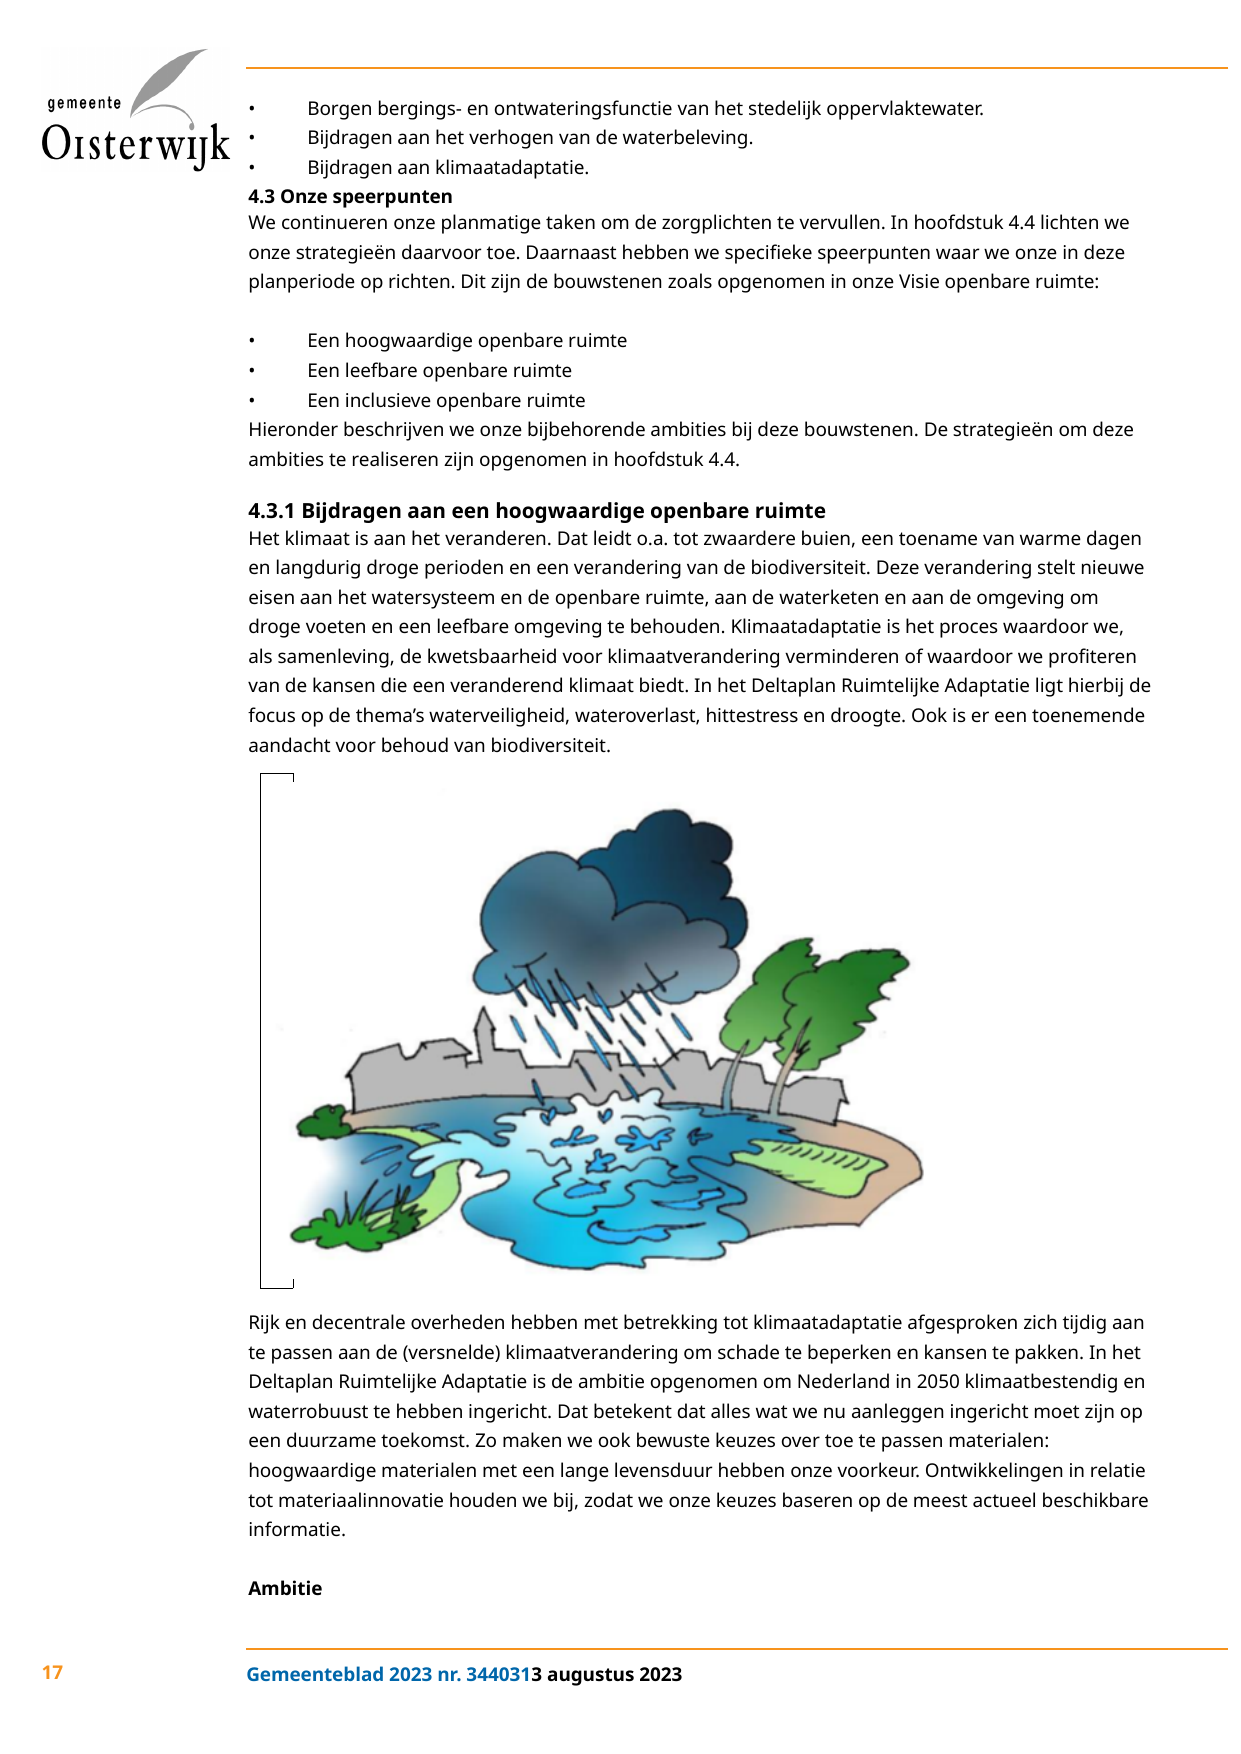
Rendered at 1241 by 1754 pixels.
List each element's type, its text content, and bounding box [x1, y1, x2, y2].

picture [268, 782, 977, 1279]
list Bijdragen aan klimaatadaptatie. [248, 154, 1152, 180]
list Een leefbare openbare ruimte [248, 357, 1152, 383]
text 4.3 Onze speerpunten [248, 183, 1152, 209]
list Bijdragen aan het verhogen van de waterbeleving. [248, 124, 1152, 150]
table_header Ambitie [248, 1576, 1152, 1601]
list Een inclusieve openbare ruimte [248, 387, 1152, 412]
list Borgen bergings- en ontwateringsfunctie van het stedelijk oppervlaktewater. [248, 95, 1152, 121]
text Rijk en decentrale overheden hebben met betrekking tot klimaatadaptatie afgesproken zich tijdig aan te passen aan de (versnelde) klimaatverandering om schade te beperken en kansen te pakken. In het Deltaplan Ruimtelijke Adaptatie is de ambitie opgenomen om Nederland in 2050 klimaatbestendig en waterrobuust te hebben ingericht. Dat betekent dat alles wat we nu aanleggen ingericht moet zijn op een duurzame toekomst. Zo maken we ook bewuste keuzes over toe te passen materialen: hoogwaardige materialen met een lange levensduur hebben onze voorkeur. Ontwikkelingen in relatie tot materiaalinnovatie houden we bij, zodat we onze keuzes baseren op de meest actueel beschikbare informatie. [248, 1309, 1152, 1542]
text Hieronder beschrijven we onze bijbehorende ambities bij deze bouwstenen. De strategieën om deze ambities te realiseren zijn opgenomen in hoofdstuk 4.4. [248, 416, 1152, 472]
picture [41, 47, 231, 172]
text We continueren onze planmatige taken om de zorgplichten te vervullen. In hoofdstuk 4.4 lichten we onze strategieën daarvoor toe. Daarnaast hebben we specifieke speerpunten waar we onze in deze planperiode op richten. Dit zijn de bouwstenen zoals opgenomen in onze Visie openbare ruimte: [248, 209, 1152, 294]
text Het klimaat is aan het veranderen. Dat leidt o.a. tot zwaardere buien, een toename van warme dagen en langdurig droge perioden en een verandering van de biodiversiteit. Deze verandering stelt nieuwe eisen aan het watersysteem en de openbare ruimte, aan de waterketen en aan de omgeving om droge voeten en een leefbare omgeving te behouden. Klimaatadaptatie is het proces waardoor we, als samenleving, de kwetsbaarheid voor klimaatverandering verminderen of waardoor we profiteren van de kansen die een veranderend klimaat biedt. In het Deltaplan Ruimtelijke Adaptatie ligt hierbij de focus op de thema’s waterveiligheid, wateroverlast, hittestress en droogte. Ook is er een toenemende aandacht voor behoud van biodiversiteit. [248, 525, 1152, 758]
list Een hoogwaardige openbare ruimte [248, 328, 1152, 353]
text 4.3.1 Bijdragen aan een hoogwaardige openbare ruimte [248, 496, 1152, 525]
